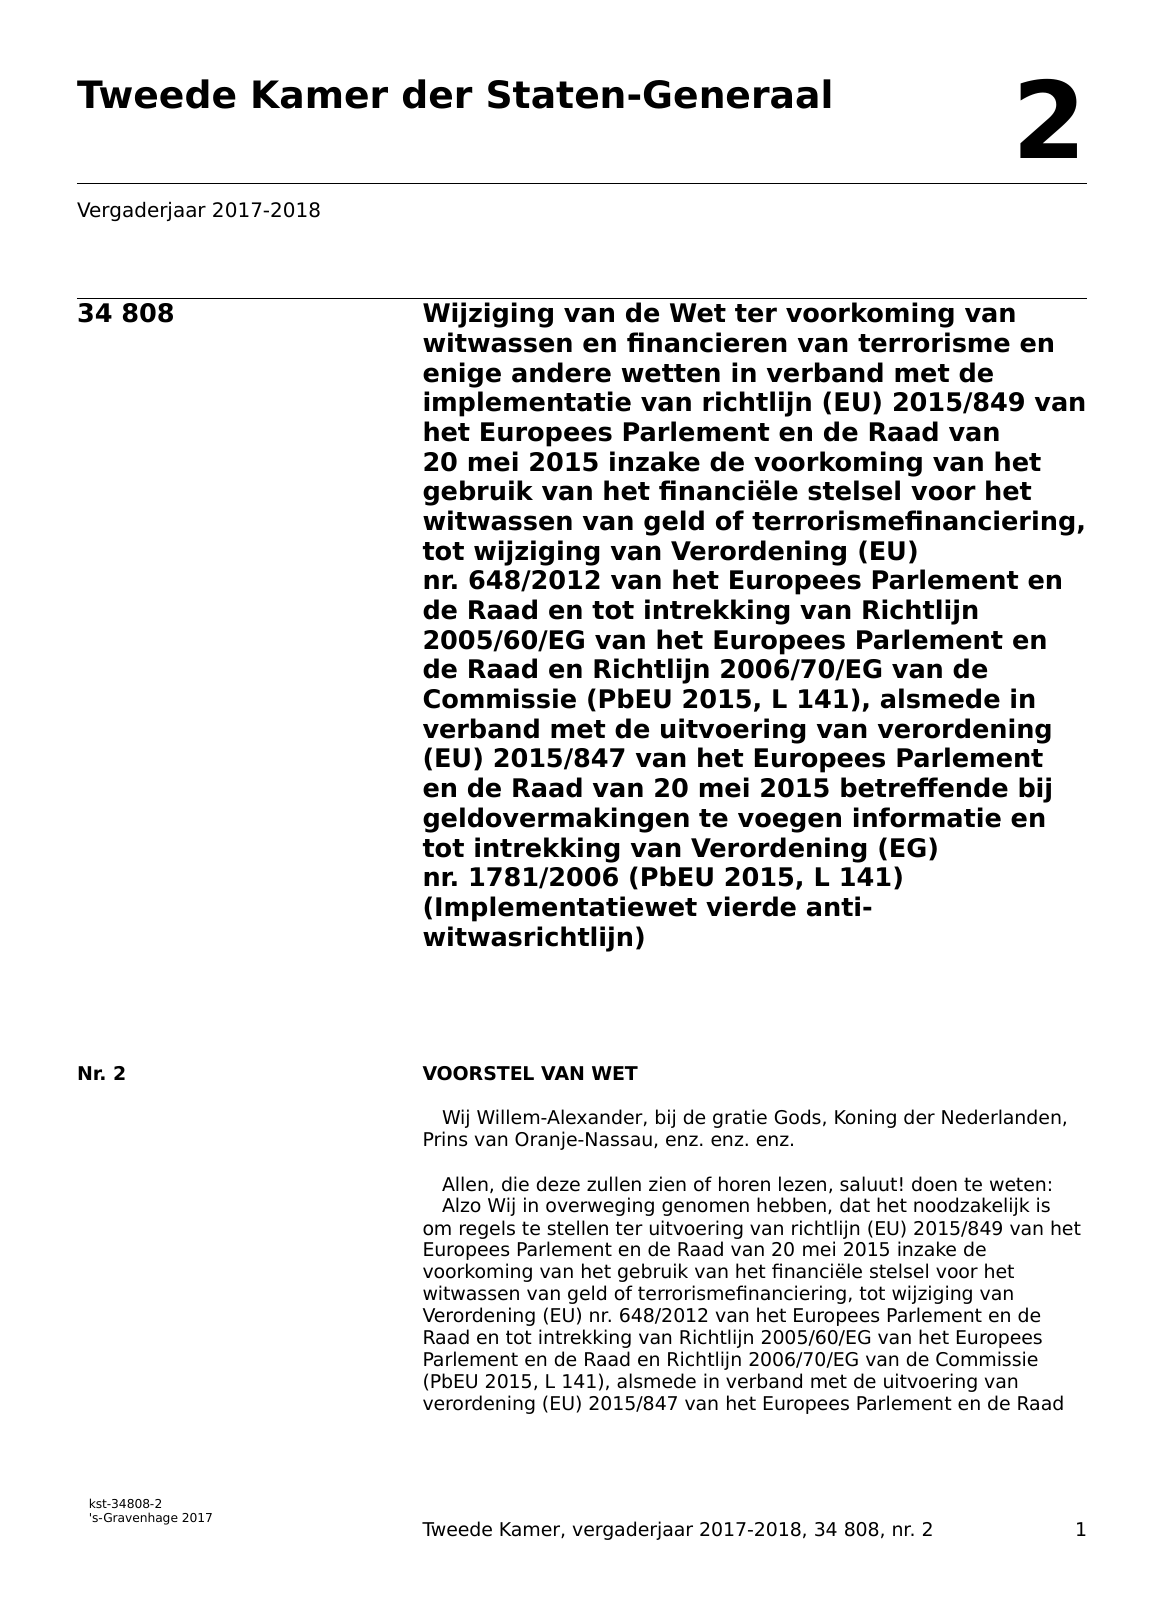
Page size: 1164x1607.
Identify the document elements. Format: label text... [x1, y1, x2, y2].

text kst-34808-2 [88, 1497, 323, 1511]
text Alzo Wij in overweging genomen hebben, dat het noodzakelijk is om regels te stellen ter uitvoering van richtlijn (EU) 2015/849 van het Europees Parlement en de Raad van 20 mei 2015 inzake de voorkoming van het gebruik van het financiële stelsel voor het witwassen van geld of terrorismefinanciering, tot wijziging van Verordening (EU) nr. 648/2012 van het Europees Parlement en de Raad en tot intrekking van Richtlijn 2005/60/EG van het Europees Parlement en de Raad en Richtlijn 2006/70/EG van de Commissie (PbEU 2015, L 141), alsmede in verband met de uitvoering van verordening (EU) 2015/847 van het Europees Parlement en de Raad [422, 1195, 1087, 1415]
text Wij Willem-Alexander, bij de gratie Gods, Koning der Nederlanden, Prins van Oranje-Nassau, enz. enz. enz. [422, 1107, 1087, 1151]
subtitle Nr. 2 VOORSTEL VAN WET [77, 1063, 1087, 1085]
subtitle 34 808 Wijziging van de Wet ter voorkoming van witwassen en financieren van terrorisme en enige andere wetten in verband met de implementatie van richtlijn (EU) 2015/849 van het Europees Parlement en de Raad van 20 mei 2015 inzake de voorkoming van het gebruik van het financiële stelsel voor het witwassen van geld of terrorismefinanciering, tot wijziging van Verordening (EU) nr. 648/2012 van het Europees Parlement en de Raad en tot intrekking van Richtlijn 2005/60/EG van het Europees Parlement en de Raad en Richtlijn 2006/70/EG van de Commissie (PbEU 2015, L 141), alsmede in verband met de uitvoering van verordening (EU) 2015/847 van het Europees Parlement en de Raad van 20 mei 2015 betreffende bij geldovermakingen te voegen informatie en tot intrekking van Verordening (EG) nr. 1781/2006 (PbEU 2015, L 141) (Implementatiewet vierde anti-witwasrichtlijn) [77, 299, 1087, 952]
text 's-Gravenhage 2017 [88, 1511, 323, 1525]
table_header Tweede Kamer der Staten-Generaal [77, 59, 886, 183]
table_header 2 [886, 59, 1087, 183]
table_cell Vergaderjaar 2017-2018 [77, 184, 1087, 298]
text Allen, die deze zullen zien of horen lezen, saluut! doen te weten: [422, 1173, 1087, 1195]
